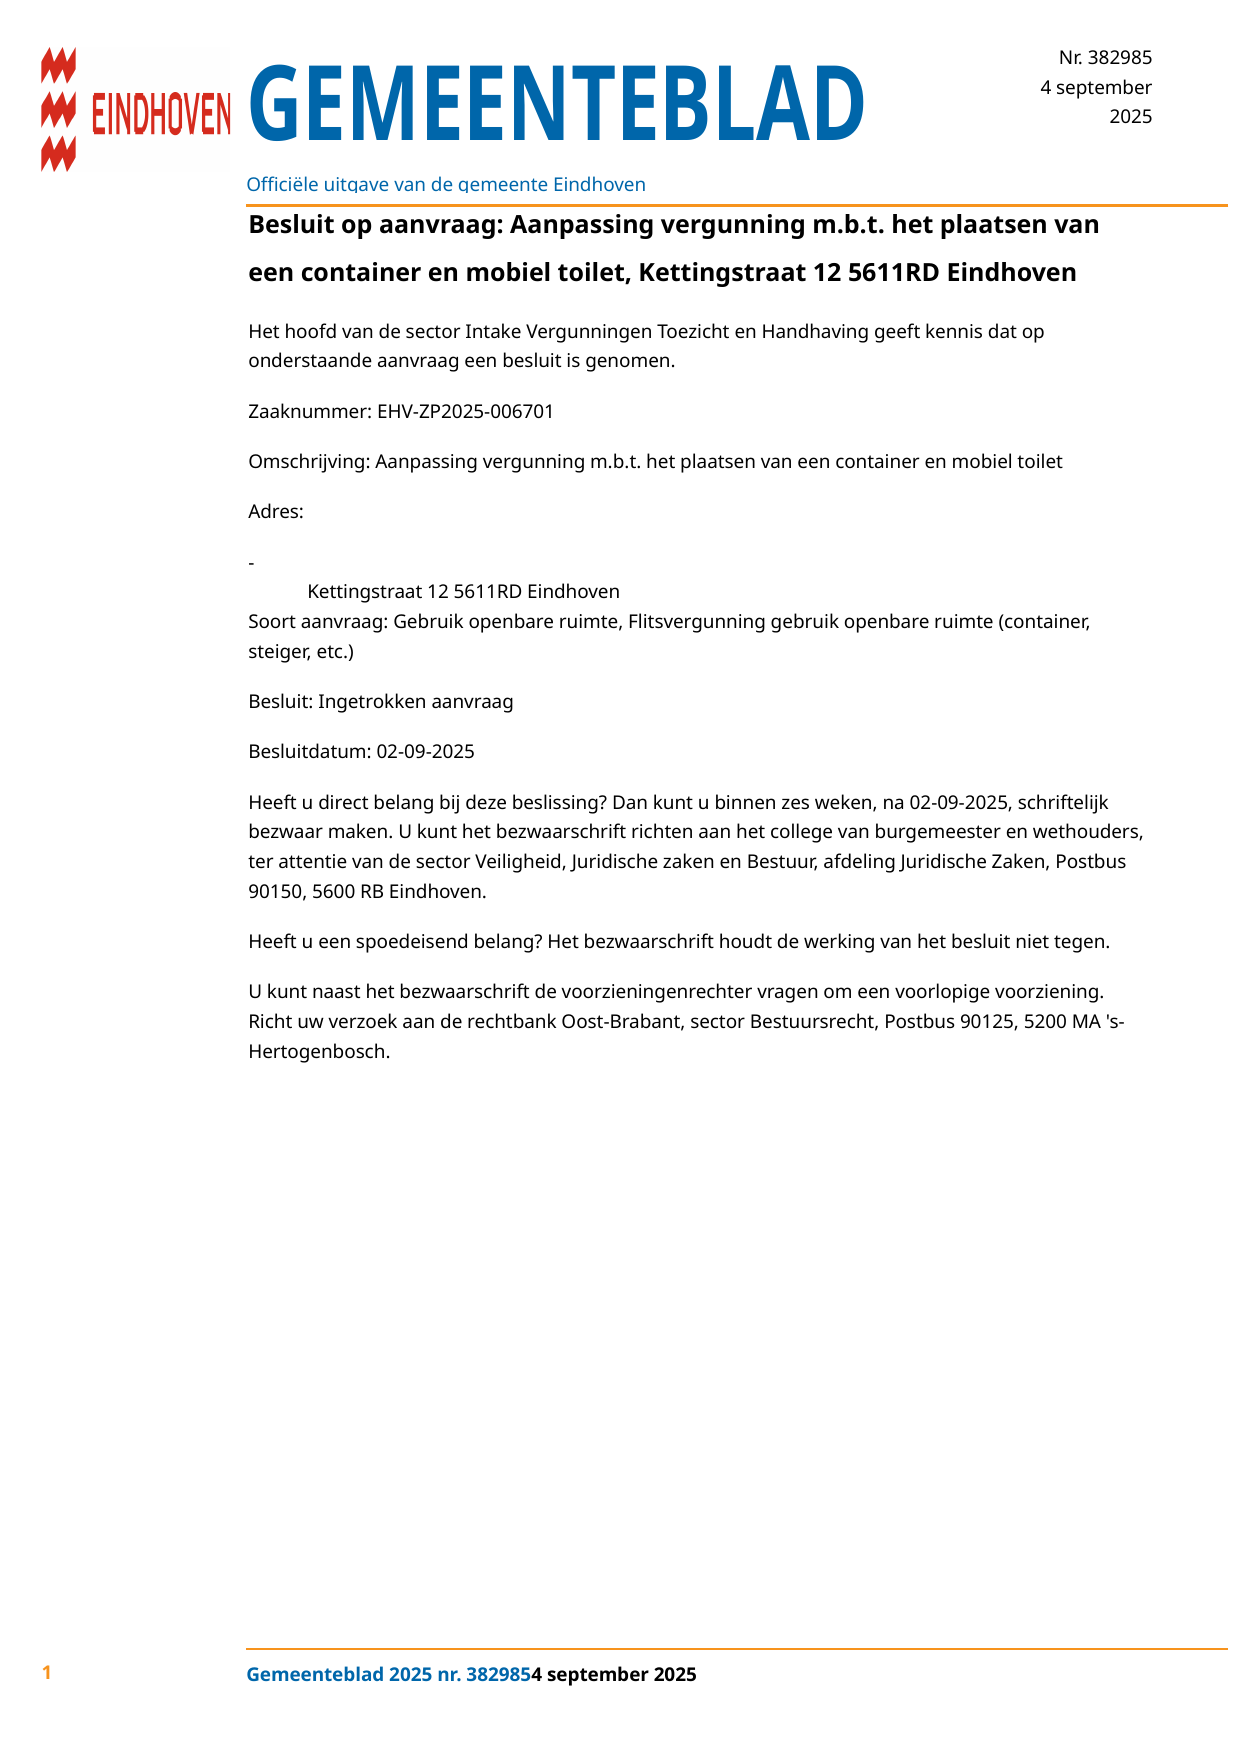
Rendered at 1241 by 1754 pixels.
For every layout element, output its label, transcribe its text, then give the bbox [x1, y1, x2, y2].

picture [41, 47, 231, 172]
text Soort aanvraag: Gebruik openbare ruimte, Flitsvergunning gebruik openbare ruimte (container, steiger, etc.) [248, 608, 1152, 664]
text Adres: [248, 499, 1152, 524]
list Kettingstraat 12 5611RD Eindhoven [248, 579, 1152, 604]
text U kunt naast het bezwaarschrift de voorzieningenrechter vragen om een voorlopige voorziening. Richt uw verzoek aan de rechtbank Oost-Brabant, sector Bestuursrecht, Postbus 90125, 5200 MA 's-Hertogenbosch. [248, 979, 1152, 1064]
text Heeft u direct belang bij deze beslissing? Dan kunt u binnen zes weken, na 02-09-2025, schriftelijk bezwaar maken. U kunt het bezwaarschrift richten aan het college van burgemeester en wethouders, ter attentie van de sector Veiligheid, Juridische zaken en Bestuur, afdeling Juridische Zaken, Postbus 90150, 5600 RB Eindhoven. [248, 789, 1152, 904]
text Omschrijving: Aanpassing vergunning m.b.t. het plaatsen van een container en mobiel toilet [248, 448, 1152, 474]
text Zaaknummer: EHV-ZP2025-006701 [248, 398, 1152, 424]
text Het hoofd van de sector Intake Vergunningen Toezicht en Handhaving geeft kennis dat op onderstaande aanvraag een besluit is genomen. [248, 318, 1152, 373]
text Besluit: Ingetrokken aanvraag [248, 688, 1152, 714]
text Heeft u een spoedeisend belang? Het bezwaarschrift houdt de werking van het besluit niet tegen. [248, 928, 1152, 954]
text Besluitdatum: 02-09-2025 [248, 739, 1152, 764]
text Besluit op aanvraag: Aanpassing vergunning m.b.t. het plaatsen van een container en mobiel toilet, Kettingstraat 12 5611RD Eindhoven [248, 207, 1152, 288]
